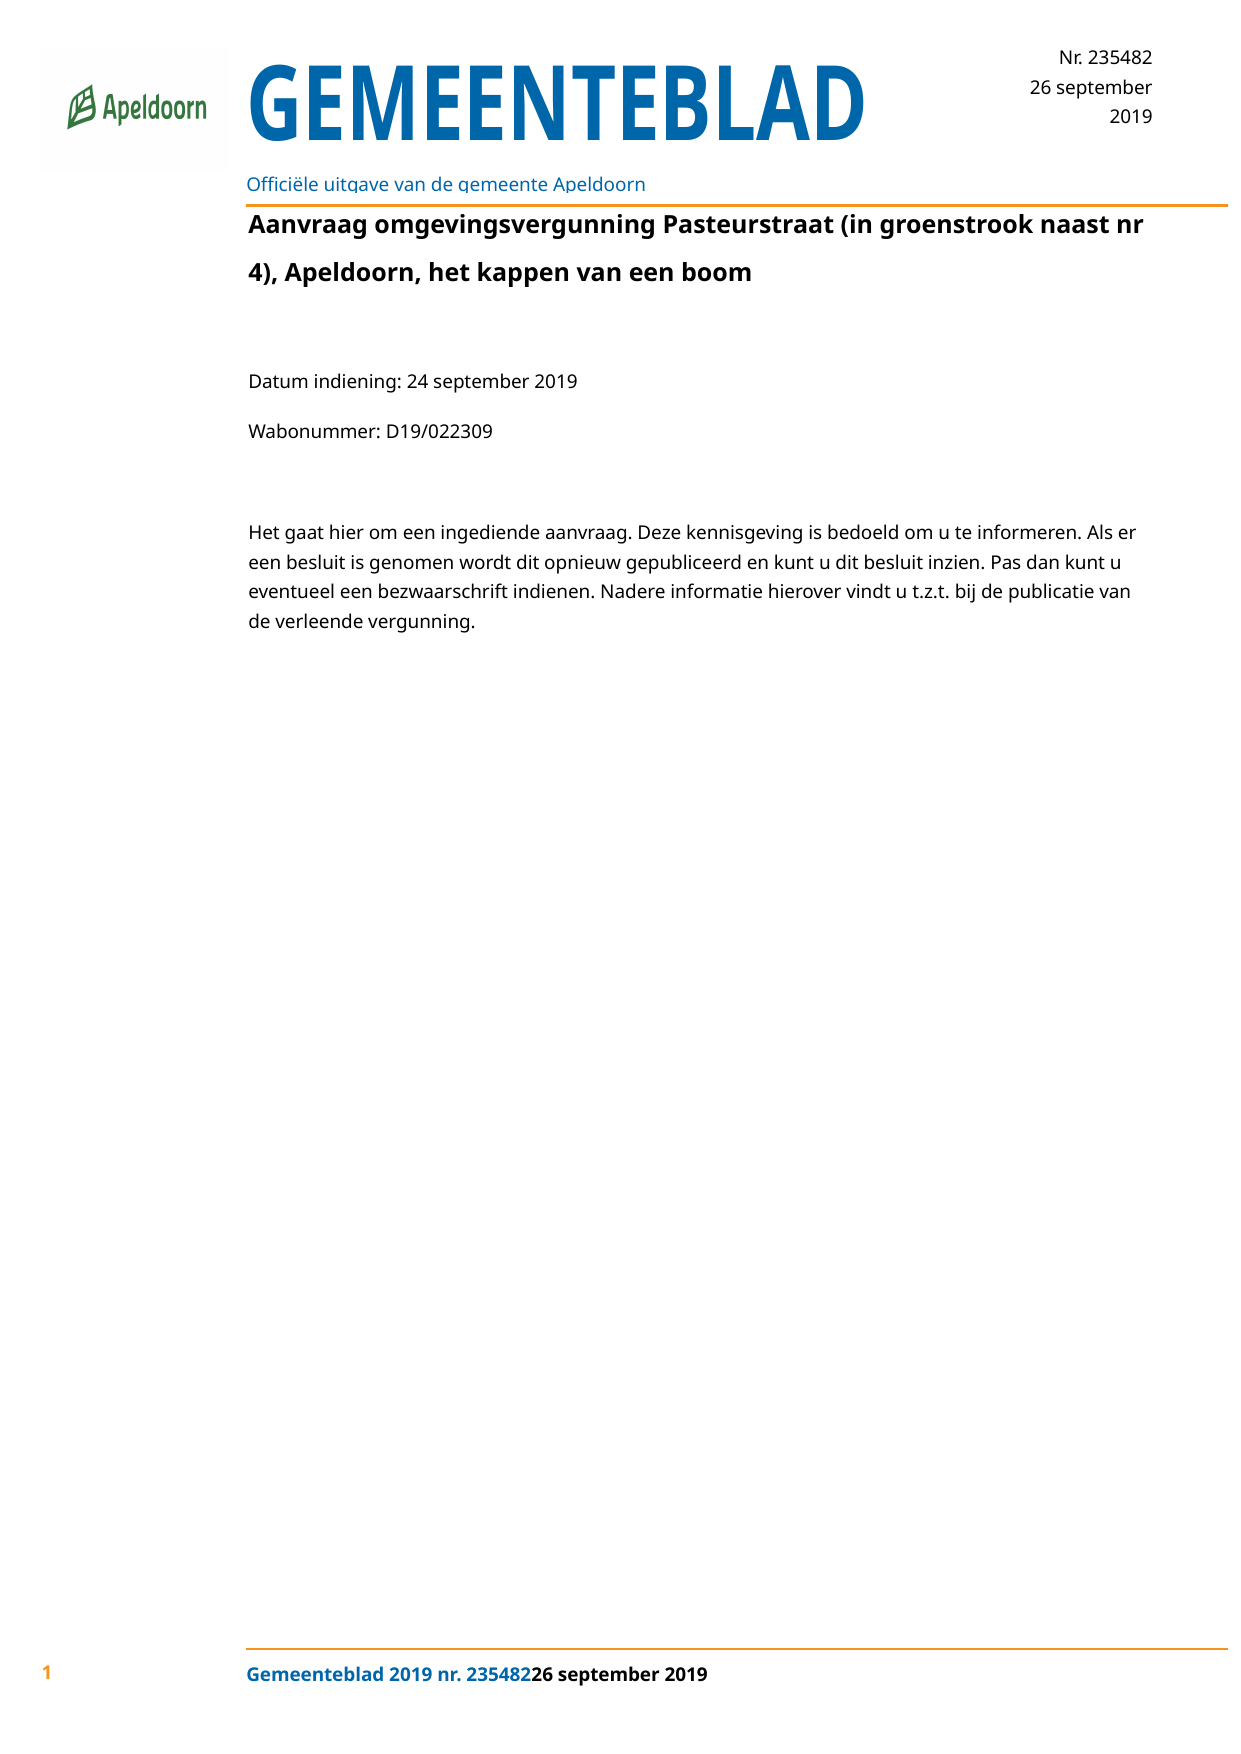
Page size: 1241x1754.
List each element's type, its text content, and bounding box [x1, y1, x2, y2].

text Datum indiening: 24 september 2019 [248, 368, 1152, 394]
picture [41, 47, 231, 172]
text Aanvraag omgevingsvergunning Pasteurstraat (in groenstrook naast nr 4), Apeldoorn, het kappen van een boom [248, 207, 1152, 288]
text Het gaat hier om een ingediende aanvraag. Deze kennisgeving is bedoeld om u te informeren. Als er een besluit is genomen wordt dit opnieuw gepubliceerd en kunt u dit besluit inzien. Pas dan kunt u eventueel een bezwaarschrift indienen. Nadere informatie hierover vindt u t.z.t. bij de publicatie van de verleende vergunning. [248, 519, 1152, 634]
text Wabonummer: D19/022309 [248, 419, 1152, 444]
